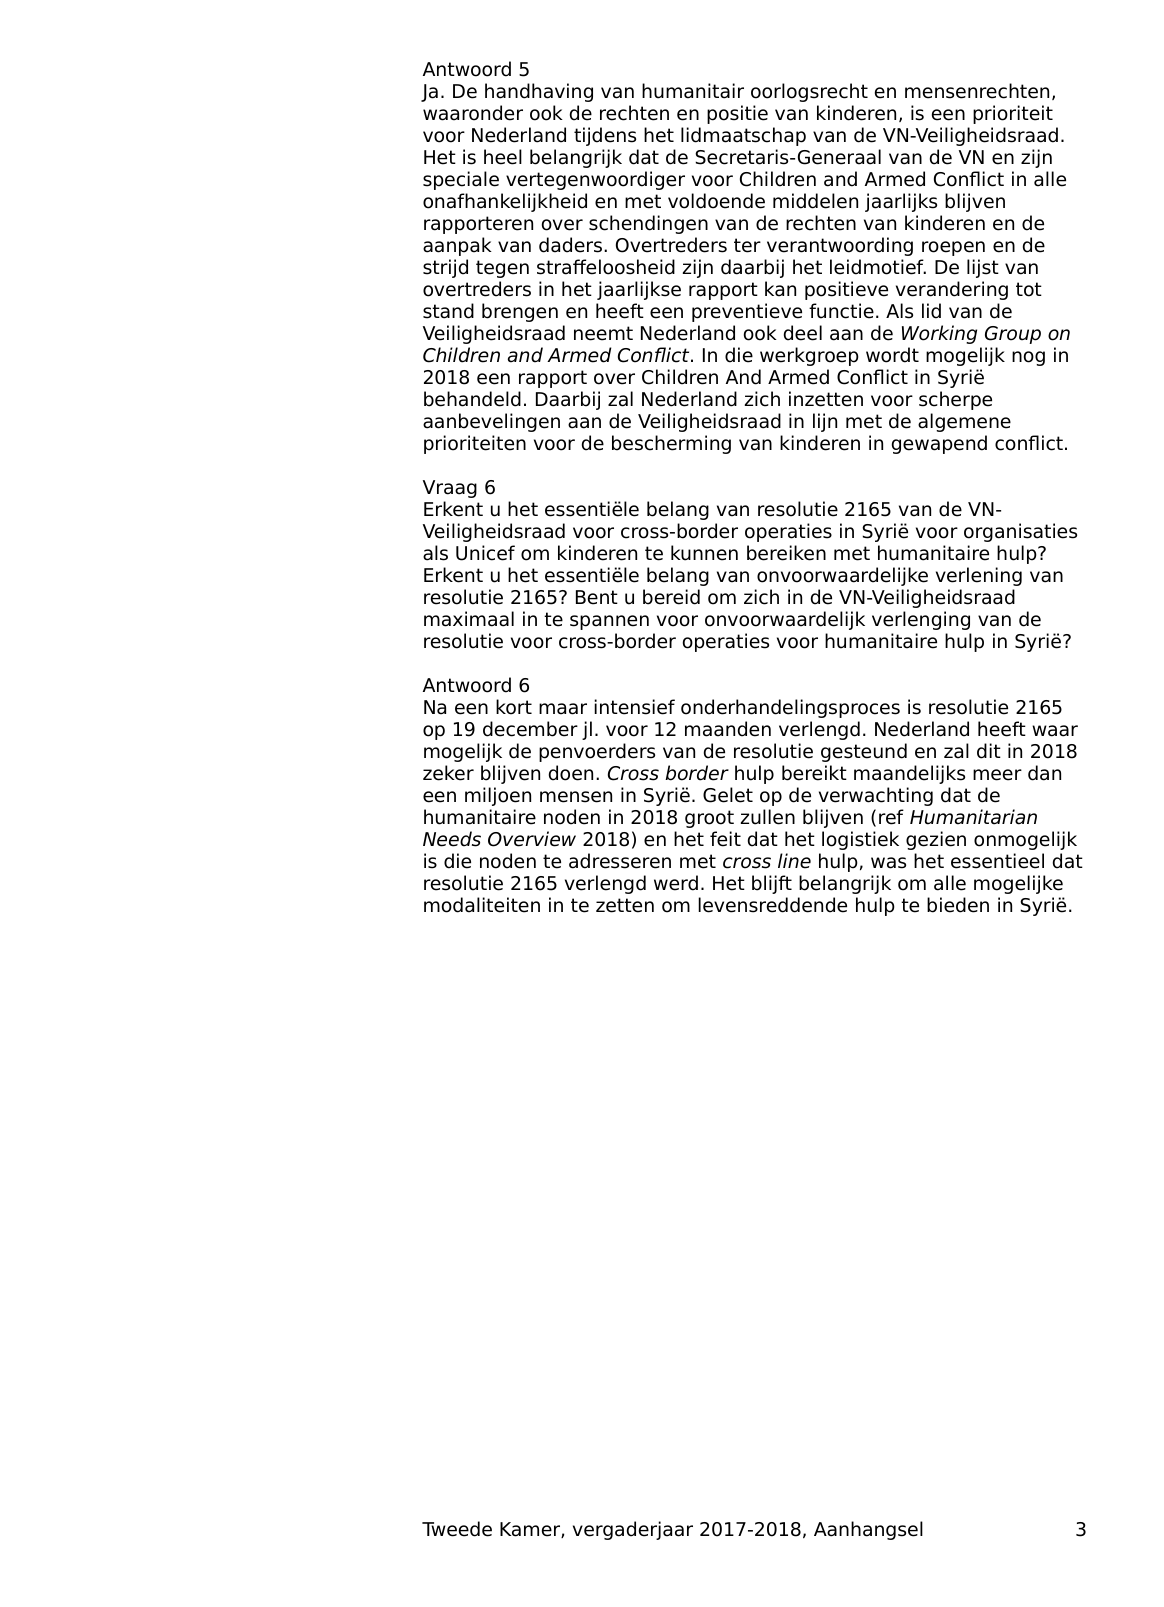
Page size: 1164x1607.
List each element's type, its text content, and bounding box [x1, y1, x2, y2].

text Antwoord 6 [422, 675, 1087, 697]
text Na een kort maar intensief onderhandelingsproces is resolutie 2165 op 19 december jl. voor 12 maanden verlengd. Nederland heeft waar mogelijk de penvoerders van de resolutie gesteund en zal dit in 2018 zeker blijven doen. Cross border hulp bereikt maandelijks meer dan een miljoen mensen in Syrië. Gelet op de verwachting dat de humanitaire noden in 2018 groot zullen blijven (ref Humanitarian Needs Overview 2018) en het feit dat het logistiek gezien onmogelijk is die noden te adresseren met cross line hulp, was het essentieel dat resolutie 2165 verlengd werd. Het blijft belangrijk om alle mogelijke modaliteiten in te zetten om levensreddende hulp te bieden in Syrië. [422, 697, 1087, 917]
text Ja. De handhaving van humanitair oorlogsrecht en mensenrechten, waaronder ook de rechten en positie van kinderen, is een prioriteit voor Nederland tijdens het lidmaatschap van de VN-Veiligheidsraad. Het is heel belangrijk dat de Secretaris-Generaal van de VN en zijn speciale vertegenwoordiger voor Children and Armed Conflict in alle onafhankelijkheid en met voldoende middelen jaarlijks blijven rapporteren over schendingen van de rechten van kinderen en de aanpak van daders. Overtreders ter verantwoording roepen en de strijd tegen straffeloosheid zijn daarbij het leidmotief. De lijst van overtreders in het jaarlijkse rapport kan positieve verandering tot stand brengen en heeft een preventieve functie. Als lid van de Veiligheidsraad neemt Nederland ook deel aan de Working Group on Children and Armed Conflict. In die werkgroep wordt mogelijk nog in 2018 een rapport over Children And Armed Conflict in Syrië behandeld. Daarbij zal Nederland zich inzetten voor scherpe aanbevelingen aan de Veiligheidsraad in lijn met de algemene prioriteiten voor de bescherming van kinderen in gewapend conflict. [422, 81, 1087, 455]
text Erkent u het essentiële belang van resolutie 2165 van de VN-Veiligheidsraad voor cross-border operaties in Syrië voor organisaties als Unicef om kinderen te kunnen bereiken met humanitaire hulp? Erkent u het essentiële belang van onvoorwaardelijke verlening van resolutie 2165? Bent u bereid om zich in de VN-Veiligheidsraad maximaal in te spannen voor onvoorwaardelijk verlenging van de resolutie voor cross-border operaties voor humanitaire hulp in Syrië? [422, 499, 1087, 653]
text Antwoord 5 [422, 59, 1087, 81]
text Vraag 6 [422, 477, 1087, 499]
